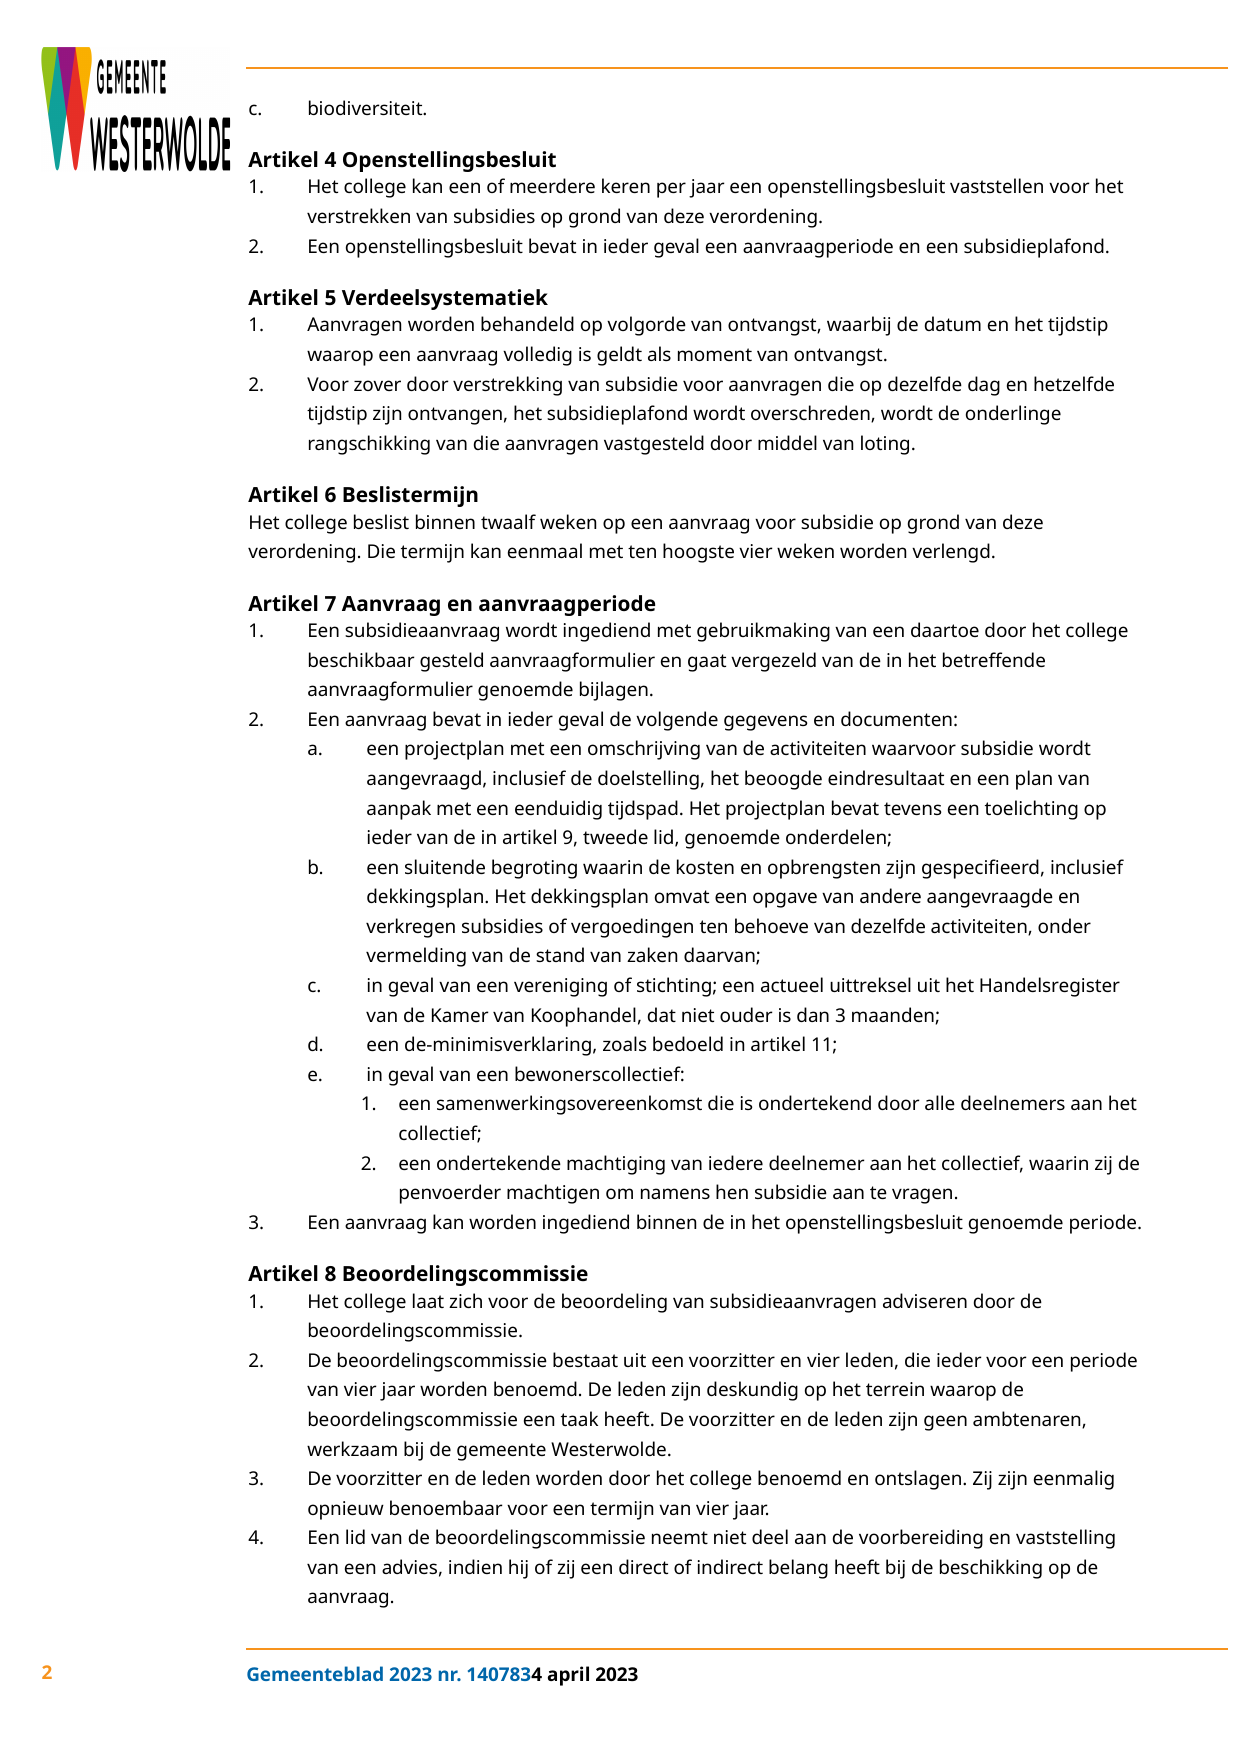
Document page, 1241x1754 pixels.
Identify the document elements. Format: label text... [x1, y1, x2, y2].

text Artikel 7 Aanvraag en aanvraagperiode [248, 589, 1152, 617]
list biodiversiteit. [248, 95, 1152, 121]
list een samenwerkingsovereenkomst die is ondertekend door alle deelnemers aan het collectief; [361, 1091, 1152, 1146]
text Artikel 5 Verdeelsystematiek [248, 283, 1152, 312]
list in geval van een vereniging of stichting; een actueel uittreksel uit het Handelsregister van de Kamer van Koophandel, dat niet ouder is dan 3 maanden; [307, 972, 1152, 1028]
text Artikel 8 Beoordelingscommissie [248, 1259, 1152, 1288]
list een ondertekende machtiging van iedere deelnemer aan het collectief, waarin zij de penvoerder machtigen om namens hen subsidie aan te vragen. [361, 1150, 1152, 1205]
list De beoordelingscommissie bestaat uit een voorzitter en vier leden, die ieder voor een periode van vier jaar worden benoemd. De leden zijn deskundig op het terrein waarop de beoordelingscommissie een taak heeft. De voorzitter en de leden zijn geen ambtenaren, werkzaam bij de gemeente Westerwolde. [248, 1347, 1152, 1461]
list Een openstellingsbesluit bevat in ieder geval een aanvraagperiode en een subsidieplafond. [248, 233, 1152, 258]
text Het college beslist binnen twaalf weken op een aanvraag voor subsidie op grond van deze verordening. Die termijn kan eenmaal met ten hoogste vier weken worden verlengd. [248, 509, 1152, 564]
list in geval van een bewonerscollectief: [307, 1061, 1152, 1087]
list Het college kan een of meerdere keren per jaar een openstellingsbesluit vaststellen voor het verstrekken van subsidies op grond van deze verordening. [248, 174, 1152, 229]
list Voor zover door verstrekking van subsidie voor aanvragen die op dezelfde dag en hetzelfde tijdstip zijn ontvangen, het subsidieplafond wordt overschreden, wordt de onderlinge rangschikking van die aanvragen vastgesteld door middel van loting. [248, 371, 1152, 456]
list Een aanvraag kan worden ingediend binnen de in het openstellingsbesluit genoemde periode. [248, 1209, 1152, 1235]
list Een lid van de beoordelingscommissie neemt niet deel aan de voorbereiding en vaststelling van een advies, indien hij of zij een direct of indirect belang heeft bij de beschikking op de aanvraag. [248, 1524, 1152, 1609]
list Het college laat zich voor de beoordeling van subsidieaanvragen adviseren door de beoordelingscommissie. [248, 1288, 1152, 1343]
list een sluitende begroting waarin de kosten en opbrengsten zijn gespecifieerd, inclusief dekkingsplan. Het dekkingsplan omvat een opgave van andere aangevraagde en verkregen subsidies of vergoedingen ten behoeve van dezelfde activiteiten, onder vermelding van de stand van zaken daarvan; [307, 854, 1152, 968]
text Artikel 4 Openstellingsbesluit [248, 145, 1152, 174]
list een de-minimisverklaring, zoals bedoeld in artikel 11; [307, 1031, 1152, 1057]
list De voorzitter en de leden worden door het college benoemd en ontslagen. Zij zijn eenmalig opnieuw benoembaar voor een termijn van vier jaar. [248, 1465, 1152, 1521]
list Aanvragen worden behandeld op volgorde van ontvangst, waarbij de datum en het tijdstip waarop een aanvraag volledig is geldt als moment van ontvangst. [248, 312, 1152, 367]
picture [41, 47, 231, 172]
list een projectplan met een omschrijving van de activiteiten waarvoor subsidie wordt aangevraagd, inclusief de doelstelling, het beoogde eindresultaat en een plan van aanpak met een eenduidig tijdspad. Het projectplan bevat tevens een toelichting op ieder van de in artikel 9, tweede lid, genoemde onderdelen; [307, 736, 1152, 850]
text Artikel 6 Beslistermijn [248, 480, 1152, 509]
list Een subsidieaanvraag wordt ingediend met gebruikmaking van een daartoe door het college beschikbaar gesteld aanvraagformulier en gaat vergezeld van de in het betreffende aanvraagformulier genoemde bijlagen. [248, 617, 1152, 702]
list Een aanvraag bevat in ieder geval de volgende gegevens en documenten: [248, 706, 1152, 732]
